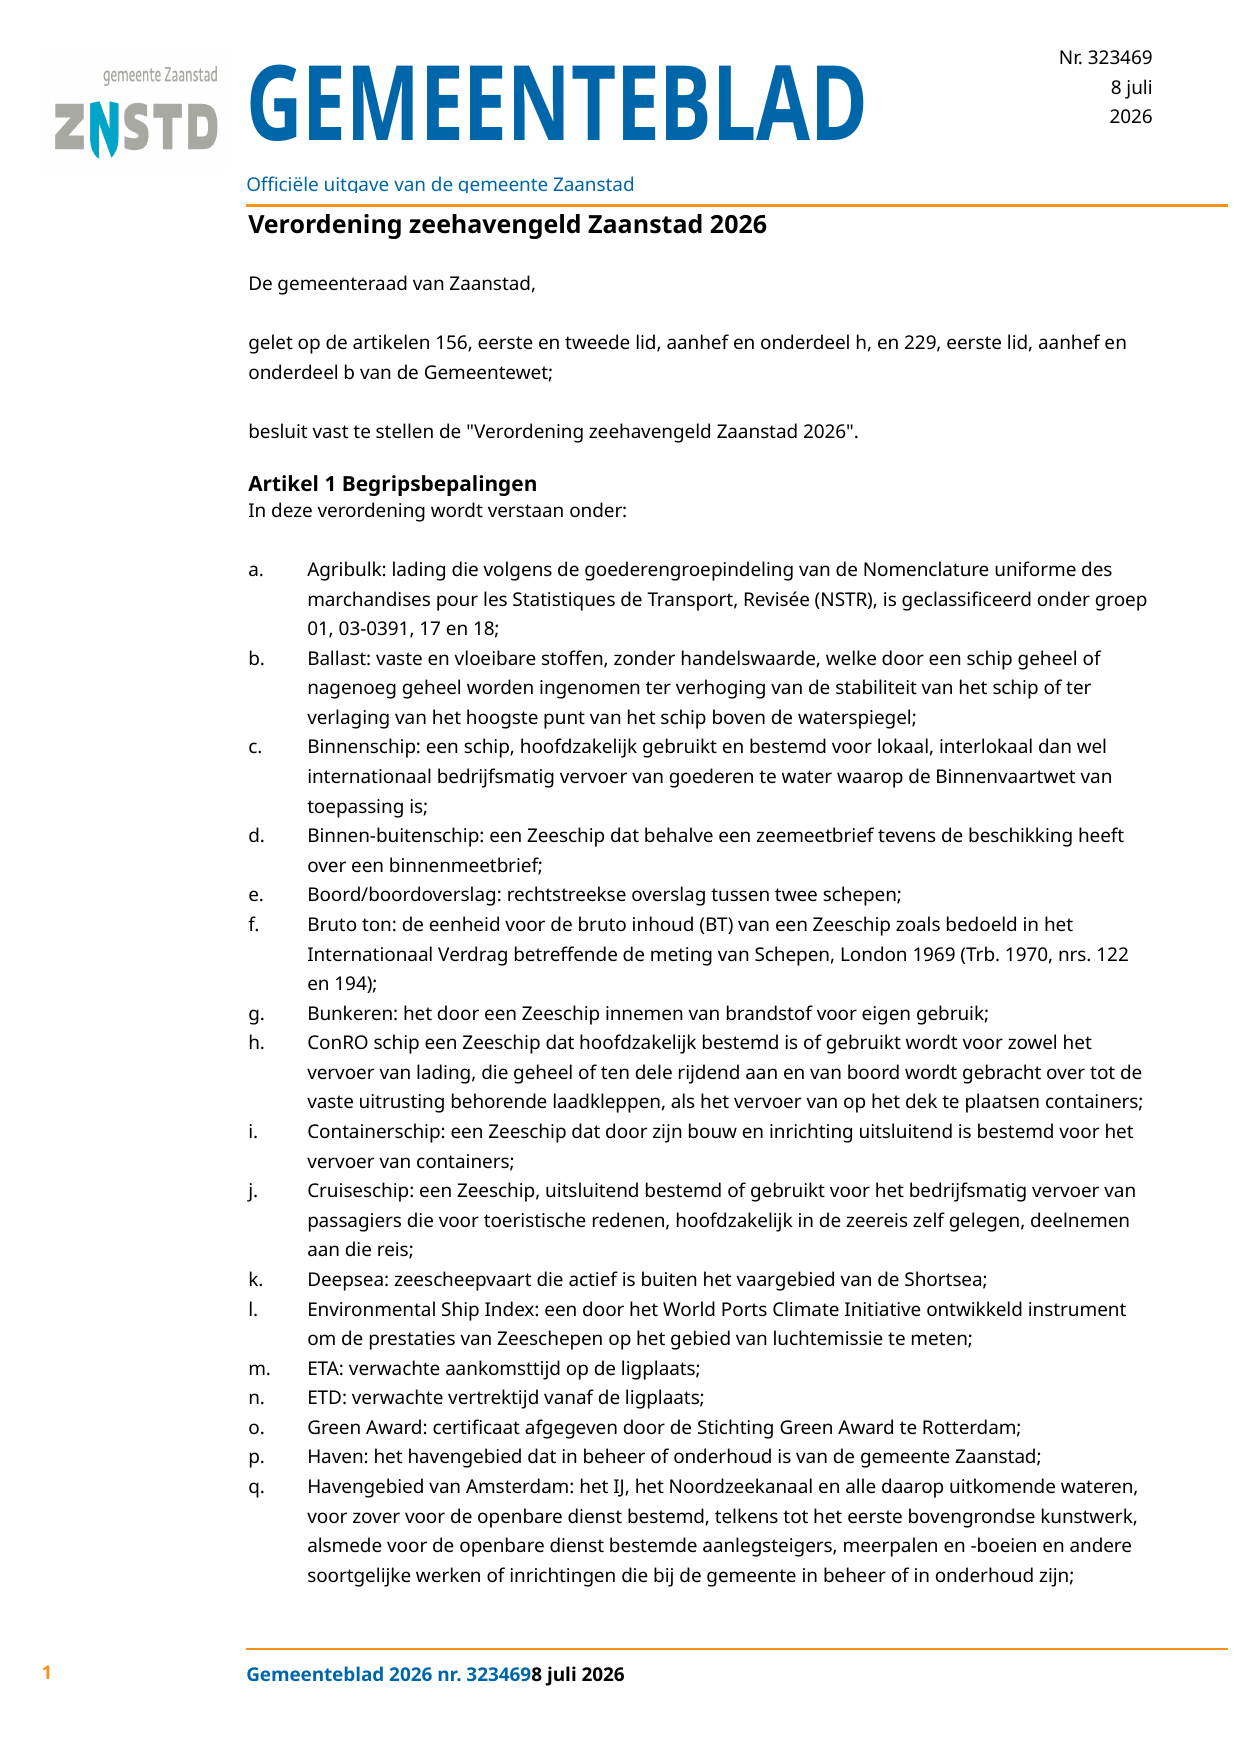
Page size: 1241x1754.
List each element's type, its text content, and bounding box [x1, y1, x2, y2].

list Haven: het havengebied dat in beheer of onderhoud is van de gemeente Zaanstad; [248, 1444, 1152, 1469]
picture [41, 47, 231, 172]
list ETA: verwachte aankomsttijd op de ligplaats; [248, 1355, 1152, 1381]
text Artikel 1 Begripsbepalingen [248, 469, 1152, 497]
list Agribulk: lading die volgens de goederengroepindeling van de Nomenclature uniforme des marchandises pour les Statistiques de Transport, Revisée (NSTR), is geclassificeerd onder groep 01, 03-0391, 17 en 18; [248, 556, 1152, 641]
list Bruto ton: de eenheid voor de bruto inhoud (BT) van een Zeeschip zoals bedoeld in het Internationaal Verdrag betreffende de meting van Schepen, London 1969 (Trb. 1970, nrs. 122 en 194); [248, 911, 1152, 996]
list Binnen-buitenschip: een Zeeschip dat behalve een zeemeetbrief tevens de beschikking heeft over een binnenmeetbrief; [248, 822, 1152, 878]
text gelet op de artikelen 156, eerste en tweede lid, aanhef en onderdeel h, en 229, eerste lid, aanhef en onderdeel b van de Gemeentewet; [248, 329, 1152, 385]
list Ballast: vaste en vloeibare stoffen, zonder handelswaarde, welke door een schip geheel of nagenoeg geheel worden ingenomen ter verhoging van de stabiliteit van het schip of ter verlaging van het hoogste punt van het schip boven de waterspiegel; [248, 645, 1152, 730]
list Havengebied van Amsterdam: het IJ, het Noordzeekanaal en alle daarop uitkomende wateren, voor zover voor de openbare dienst bestemd, telkens tot het eerste bovengrondse kunstwerk, alsmede voor de openbare dienst bestemde aanlegsteigers, meerpalen en -boeien en andere soortgelijke werken of inrichtingen die bij de gemeente in beheer of in onderhoud zijn; [248, 1473, 1152, 1588]
text De gemeenteraad van Zaanstad, [248, 270, 1152, 296]
list Deepsea: zeescheepvaart die actief is buiten het vaargebied van de Shortsea; [248, 1266, 1152, 1292]
text besluit vast te stellen de "Verordening zeehavengeld Zaanstad 2026". [248, 418, 1152, 444]
list ETD: verwachte vertrektijd vanaf de ligplaats; [248, 1384, 1152, 1410]
text Verordening zeehavengeld Zaanstad 2026 [248, 207, 1152, 241]
list Boord/boordoverslag: rechtstreekse overslag tussen twee schepen; [248, 882, 1152, 907]
list Binnenschip: een schip, hoofdzakelijk gebruikt en bestemd voor lokaal, interlokaal dan wel internationaal bedrijfsmatig vervoer van goederen te water waarop de Binnenvaartwet van toepassing is; [248, 734, 1152, 819]
list Green Award: certificaat afgegeven door de Stichting Green Award te Rotterdam; [248, 1414, 1152, 1440]
text In deze verordening wordt verstaan onder: [248, 497, 1152, 523]
list Cruiseschip: een Zeeschip, uitsluitend bestemd of gebruikt voor het bedrijfsmatig vervoer van passagiers die voor toeristische redenen, hoofdzakelijk in de zeereis zelf gelegen, deelnemen aan die reis; [248, 1177, 1152, 1262]
list ConRO schip een Zeeschip dat hoofdzakelijk bestemd is of gebruikt wordt voor zowel het vervoer van lading, die geheel of ten dele rijdend aan en van boord wordt gebracht over tot de vaste uitrusting behorende laadkleppen, als het vervoer van op het dek te plaatsen containers; [248, 1029, 1152, 1114]
list Containerschip: een Zeeschip dat door zijn bouw en inrichting uitsluitend is bestemd voor het vervoer van containers; [248, 1118, 1152, 1174]
list Environmental Ship Index: een door het World Ports Climate Initiative ontwikkeld instrument om de prestaties van Zeeschepen op het gebied van luchtemissie te meten; [248, 1296, 1152, 1351]
list Bunkeren: het door een Zeeschip innemen van brandstof voor eigen gebruik; [248, 1000, 1152, 1026]
